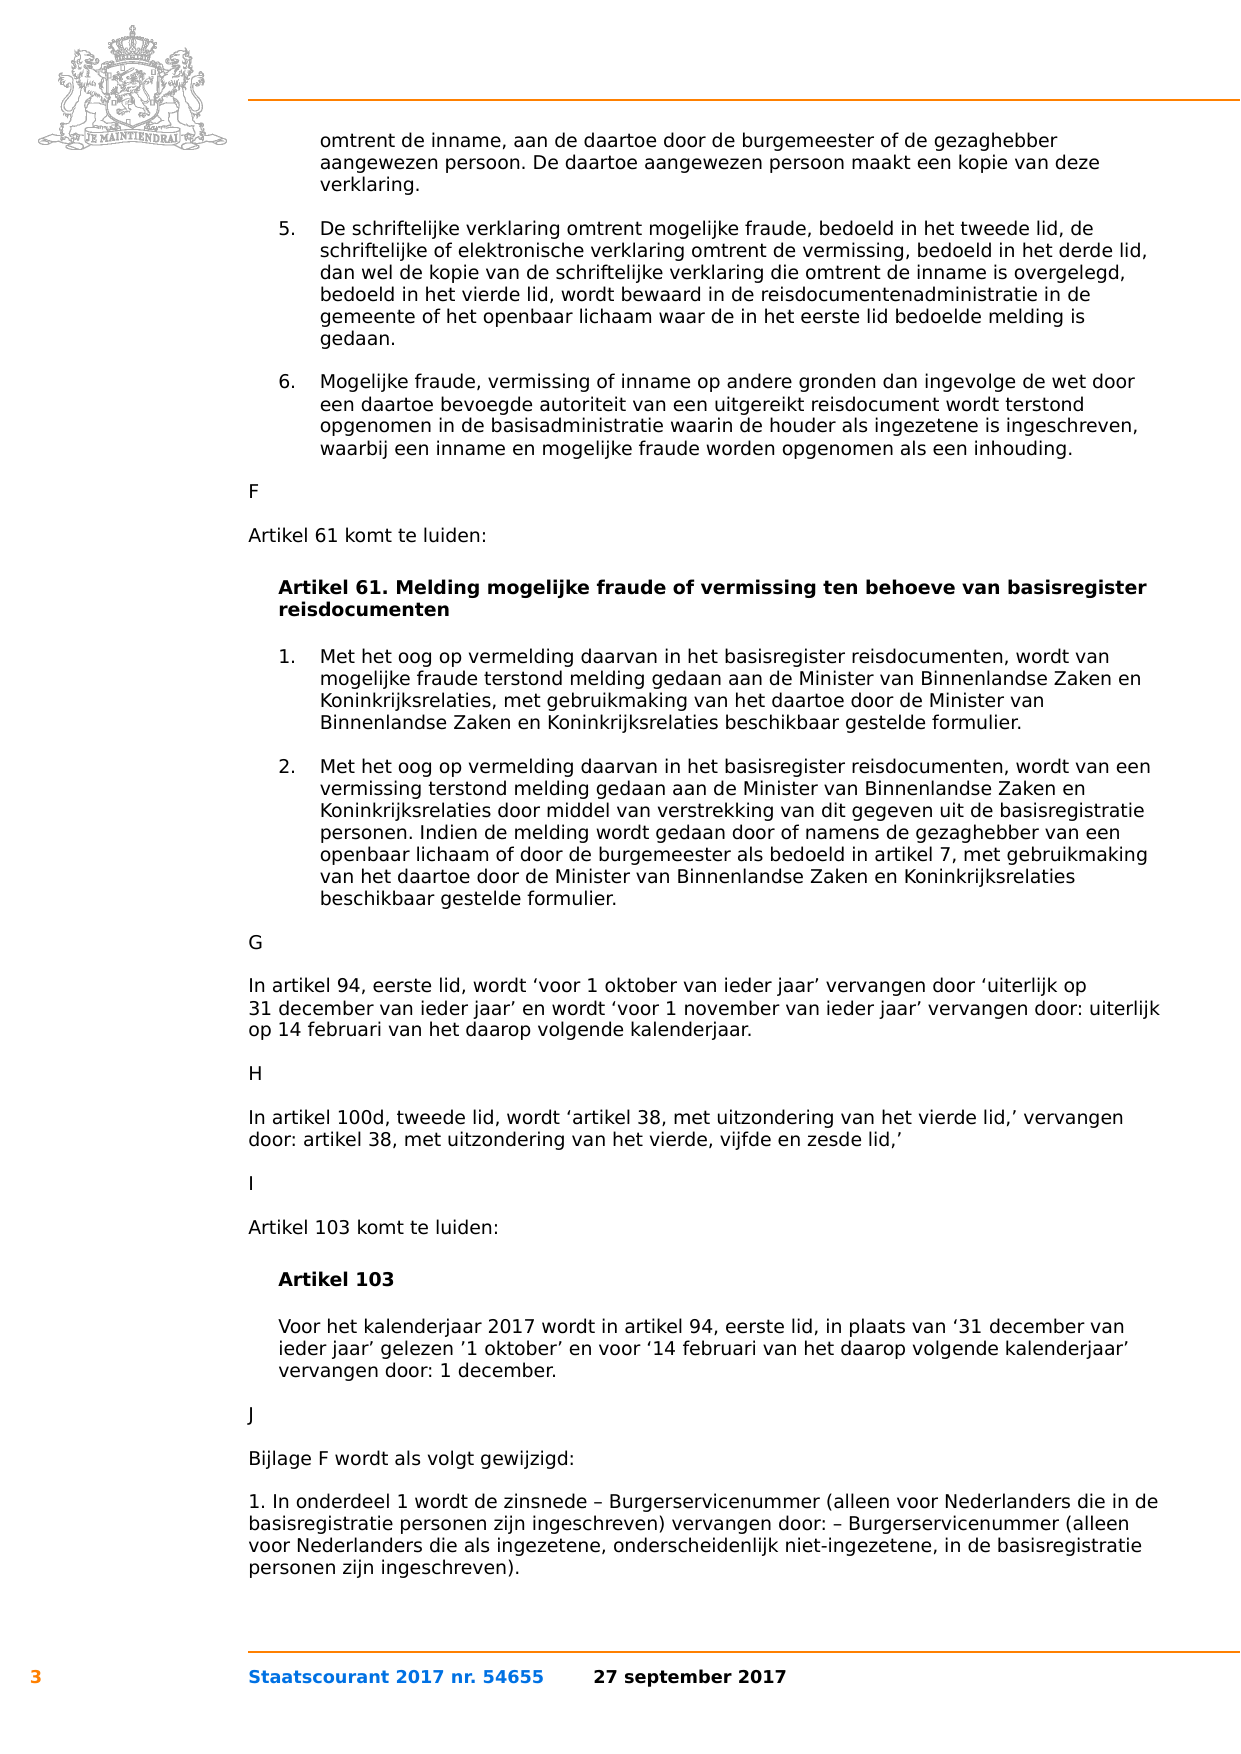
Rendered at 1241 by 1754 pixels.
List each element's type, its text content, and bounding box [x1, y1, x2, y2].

text J [248, 1403, 1163, 1426]
text G [248, 932, 1163, 953]
text omtrent de inname, aan de daartoe door de burgemeester of de gezaghebber aangewezen persoon. De daartoe aangewezen persoon maakt een kopie van deze verklaring. [278, 130, 1163, 196]
text F [248, 481, 1163, 503]
text In artikel 94, eerste lid, wordt ‘voor 1 oktober van ieder jaar’ vervangen door ‘uiterlijk op 31 december van ieder jaar’ en wordt ‘voor 1 november van ieder jaar’ vervangen door: uiterlijk op 14 februari van het daarop volgende kalenderjaar. [248, 975, 1163, 1041]
text Voor het kalenderjaar 2017 wordt in artikel 94, eerste lid, in plaats van ‘31 december van ieder jaar’ gelezen ’1 oktober’ en voor ‘14 februari van het daarop volgende kalenderjaar’ vervangen door: 1 december. [278, 1316, 1163, 1382]
picture [38, 25, 227, 150]
subtitle Artikel 61. Melding mogelijke fraude of vermissing ten behoeve van basisregister reisdocumenten [278, 577, 1163, 621]
text Artikel 61 komt te luiden: [248, 525, 1163, 547]
text I [248, 1173, 1163, 1195]
text 2. Met het oog op vermelding daarvan in het basisregister reisdocumenten, wordt van een vermissing terstond melding gedaan aan de Minister van Binnenlandse Zaken en Koninkrijksrelaties door middel van verstrekking van dit gegeven uit de basisregistratie personen. Indien de melding wordt gedaan door of namens de gezaghebber van een openbaar lichaam of door de burgemeester als bedoeld in artikel 7, met gebruikmaking van het daartoe door de Minister van Binnenlandse Zaken en Koninkrijksrelaties beschikbaar gestelde formulier. [278, 756, 1163, 910]
text 5. De schriftelijke verklaring omtrent mogelijke fraude, bedoeld in het tweede lid, de schriftelijke of elektronische verklaring omtrent de vermissing, bedoeld in het derde lid, dan wel de kopie van de schriftelijke verklaring die omtrent de inname is overgelegd, bedoeld in het vierde lid, wordt bewaard in de reisdocumentenadministratie in de gemeente of het openbaar lichaam waar de in het eerste lid bedoelde melding is gedaan. [278, 218, 1163, 349]
subtitle Artikel 103 [278, 1269, 1163, 1291]
text 6. Mogelijke fraude, vermissing of inname op andere gronden dan ingevolge de wet door een daartoe bevoegde autoriteit van een uitgereikt reisdocument wordt terstond opgenomen in de basisadministratie waarin de houder als ingezetene is ingeschreven, waarbij een inname en mogelijke fraude worden opgenomen als een inhouding. [278, 371, 1163, 459]
text H [248, 1063, 1163, 1085]
text 1. In onderdeel 1 wordt de zinsnede – Burgerservicenummer (alleen voor Nederlanders die in de basisregistratie personen zijn ingeschreven) vervangen door: – Burgerservicenummer (alleen voor Nederlanders die als ingezetene, onderscheidenlijk niet-ingezetene, in de basisregistratie personen zijn ingeschreven). [248, 1491, 1163, 1579]
text 1. Met het oog op vermelding daarvan in het basisregister reisdocumenten, wordt van mogelijke fraude terstond melding gedaan aan de Minister van Binnenlandse Zaken en Koninkrijksrelaties, met gebruikmaking van het daartoe door de Minister van Binnenlandse Zaken en Koninkrijksrelaties beschikbaar gestelde formulier. [278, 646, 1163, 734]
text Artikel 103 komt te luiden: [248, 1217, 1163, 1239]
text Bijlage F wordt als volgt gewijzigd: [248, 1447, 1163, 1469]
text In artikel 100d, tweede lid, wordt ‘artikel 38, met uitzondering van het vierde lid,’ vervangen door: artikel 38, met uitzondering van het vierde, vijfde en zesde lid,’ [248, 1107, 1163, 1151]
